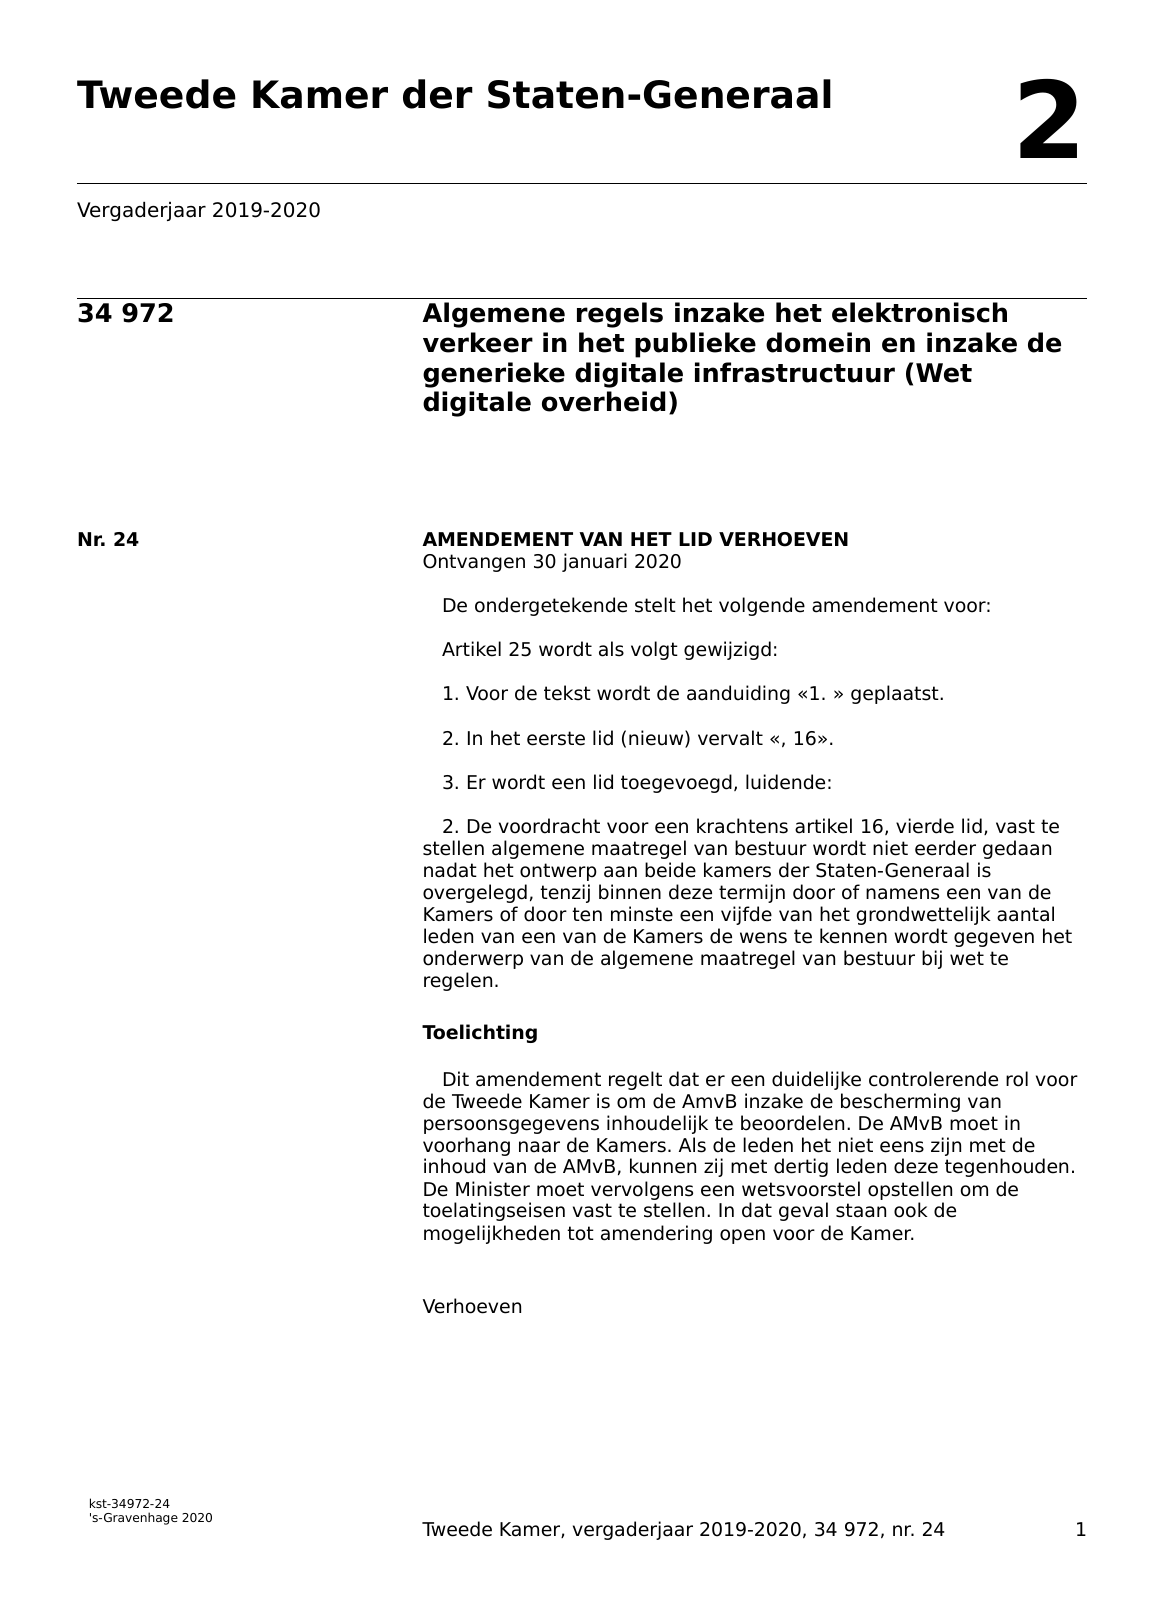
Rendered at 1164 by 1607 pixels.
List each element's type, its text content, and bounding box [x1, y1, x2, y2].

text kst-34972-24 [88, 1497, 323, 1511]
text Ontvangen 30 januari 2020 [422, 551, 1087, 573]
table_cell Vergaderjaar 2019-2020 [77, 184, 1087, 298]
text De ondergetekende stelt het volgende amendement voor: [422, 595, 1087, 617]
subtitle 34 972 Algemene regels inzake het elektronisch verkeer in het publieke domein en inzake de generieke digitale infrastructuur (Wet digitale overheid) [77, 299, 1087, 418]
text 2. De voordracht voor een krachtens artikel 16, vierde lid, vast te stellen algemene maatregel van bestuur wordt niet eerder gedaan nadat het ontwerp aan beide kamers der Staten-Generaal is overgelegd, tenzij binnen deze termijn door of namens een van de Kamers of door ten minste een vijfde van het grondwettelijk aantal leden van een van de Kamers de wens te kennen wordt gegeven het onderwerp van de algemene maatregel van bestuur bij wet te regelen. [422, 816, 1087, 992]
table_header 2 [886, 59, 1087, 183]
text Artikel 25 wordt als volgt gewijzigd: [422, 639, 1087, 661]
text Verhoeven [422, 1274, 1087, 1318]
text 2. In het eerste lid (nieuw) vervalt «, 16». [422, 727, 1087, 749]
text 3. Er wordt een lid toegevoegd, luidende: [422, 772, 1087, 793]
subtitle Nr. 24 AMENDEMENT VAN HET LID VERHOEVEN [77, 529, 1087, 551]
text Dit amendement regelt dat er een duidelijke controlerende rol voor de Tweede Kamer is om de AmvB inzake de bescherming van persoonsgegevens inhoudelijk te beoordelen. De AMvB moet in voorhang naar de Kamers. Als de leden het niet eens zijn met de inhoud van de AMvB, kunnen zij met dertig leden deze tegenhouden. De Minister moet vervolgens een wetsvoorstel opstellen om de toelatingseisen vast te stellen. In dat geval staan ook de mogelijkheden tot amendering open voor de Kamer. [422, 1068, 1087, 1244]
subtitle Toelichting [422, 1022, 1087, 1043]
text 's-Gravenhage 2020 [88, 1511, 323, 1525]
text 1. Voor de tekst wordt de aanduiding «1. » geplaatst. [422, 683, 1087, 705]
table_header Tweede Kamer der Staten-Generaal [77, 59, 886, 183]
